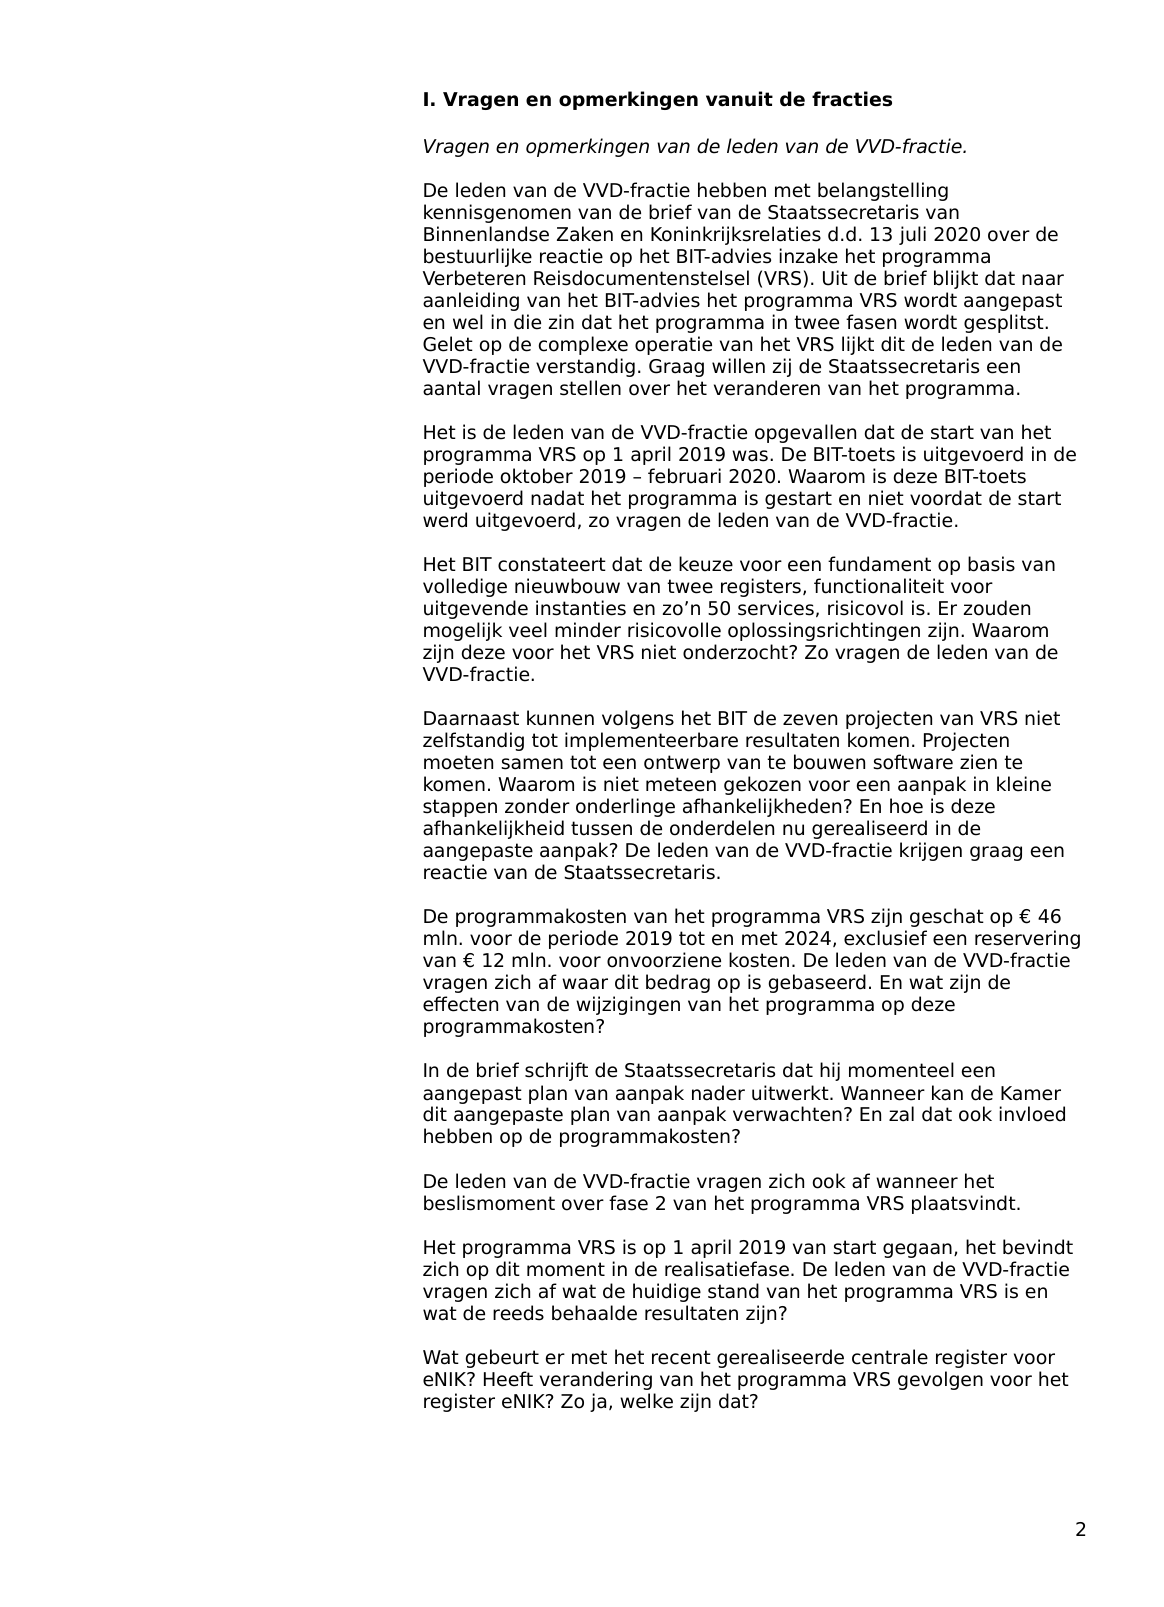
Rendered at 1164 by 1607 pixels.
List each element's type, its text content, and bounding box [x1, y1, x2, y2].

text In de brief schrijft de Staatssecretaris dat hij momenteel een aangepast plan van aanpak nader uitwerkt. Wanneer kan de Kamer dit aangepaste plan van aanpak verwachten? En zal dat ook invloed hebben op de programmakosten? [422, 1060, 1087, 1148]
text De programmakosten van het programma VRS zijn geschat op € 46 mln. voor de periode 2019 tot en met 2024, exclusief een reservering van € 12 mln. voor onvoorziene kosten. De leden van de VVD-fractie vragen zich af waar dit bedrag op is gebaseerd. En wat zijn de effecten van de wijzigingen van het programma op deze programmakosten? [422, 906, 1087, 1038]
text Wat gebeurt er met het recent gerealiseerde centrale register voor eNIK? Heeft verandering van het programma VRS gevolgen voor het register eNIK? Zo ja, welke zijn dat? [422, 1347, 1087, 1413]
text Daarnaast kunnen volgens het BIT de zeven projecten van VRS niet zelfstandig tot implementeerbare resultaten komen. Projecten moeten samen tot een ontwerp van te bouwen software zien te komen. Waarom is niet meteen gekozen voor een aanpak in kleine stappen zonder onderlinge afhankelijkheden? En hoe is deze afhankelijkheid tussen de onderdelen nu gerealiseerd in de aangepaste aanpak? De leden van de VVD-fractie krijgen graag een reactie van de Staatssecretaris. [422, 708, 1087, 884]
text Het programma VRS is op 1 april 2019 van start gegaan, het bevindt zich op dit moment in de realisatiefase. De leden van de VVD-fractie vragen zich af wat de huidige stand van het programma VRS is en wat de reeds behaalde resultaten zijn? [422, 1237, 1087, 1324]
text De leden van de VVD-fractie hebben met belangstelling kennisgenomen van de brief van de Staatssecretaris van Binnenlandse Zaken en Koninkrijksrelaties d.d. 13 juli 2020 over de bestuurlijke reactie op het BIT-advies inzake het programma Verbeteren Reisdocumentenstelsel (VRS). Uit de brief blijkt dat naar aanleiding van het BIT-advies het programma VRS wordt aangepast en wel in die zin dat het programma in twee fasen wordt gesplitst. Gelet op de complexe operatie van het VRS lijkt dit de leden van de VVD-fractie verstandig. Graag willen zij de Staatssecretaris een aantal vragen stellen over het veranderen van het programma. [422, 180, 1087, 400]
text Het is de leden van de VVD-fractie opgevallen dat de start van het programma VRS op 1 april 2019 was. De BIT-toets is uitgevoerd in de periode oktober 2019 – februari 2020. Waarom is deze BIT-toets uitgevoerd nadat het programma is gestart en niet voordat de start werd uitgevoerd, zo vragen de leden van de VVD-fractie. [422, 422, 1087, 532]
text Het BIT constateert dat de keuze voor een fundament op basis van volledige nieuwbouw van twee registers, functionaliteit voor uitgevende instanties en zo’n 50 services, risicovol is. Er zouden mogelijk veel minder risicovolle oplossingsrichtingen zijn. Waarom zijn deze voor het VRS niet onderzocht? Zo vragen de leden van de VVD-fractie. [422, 554, 1087, 686]
text Vragen en opmerkingen van de leden van de VVD-fractie. [422, 136, 1087, 158]
text De leden van de VVD-fractie vragen zich ook af wanneer het beslismoment over fase 2 van het programma VRS plaatsvindt. [422, 1171, 1087, 1214]
subtitle I. Vragen en opmerkingen vanuit de fracties [422, 89, 1087, 111]
